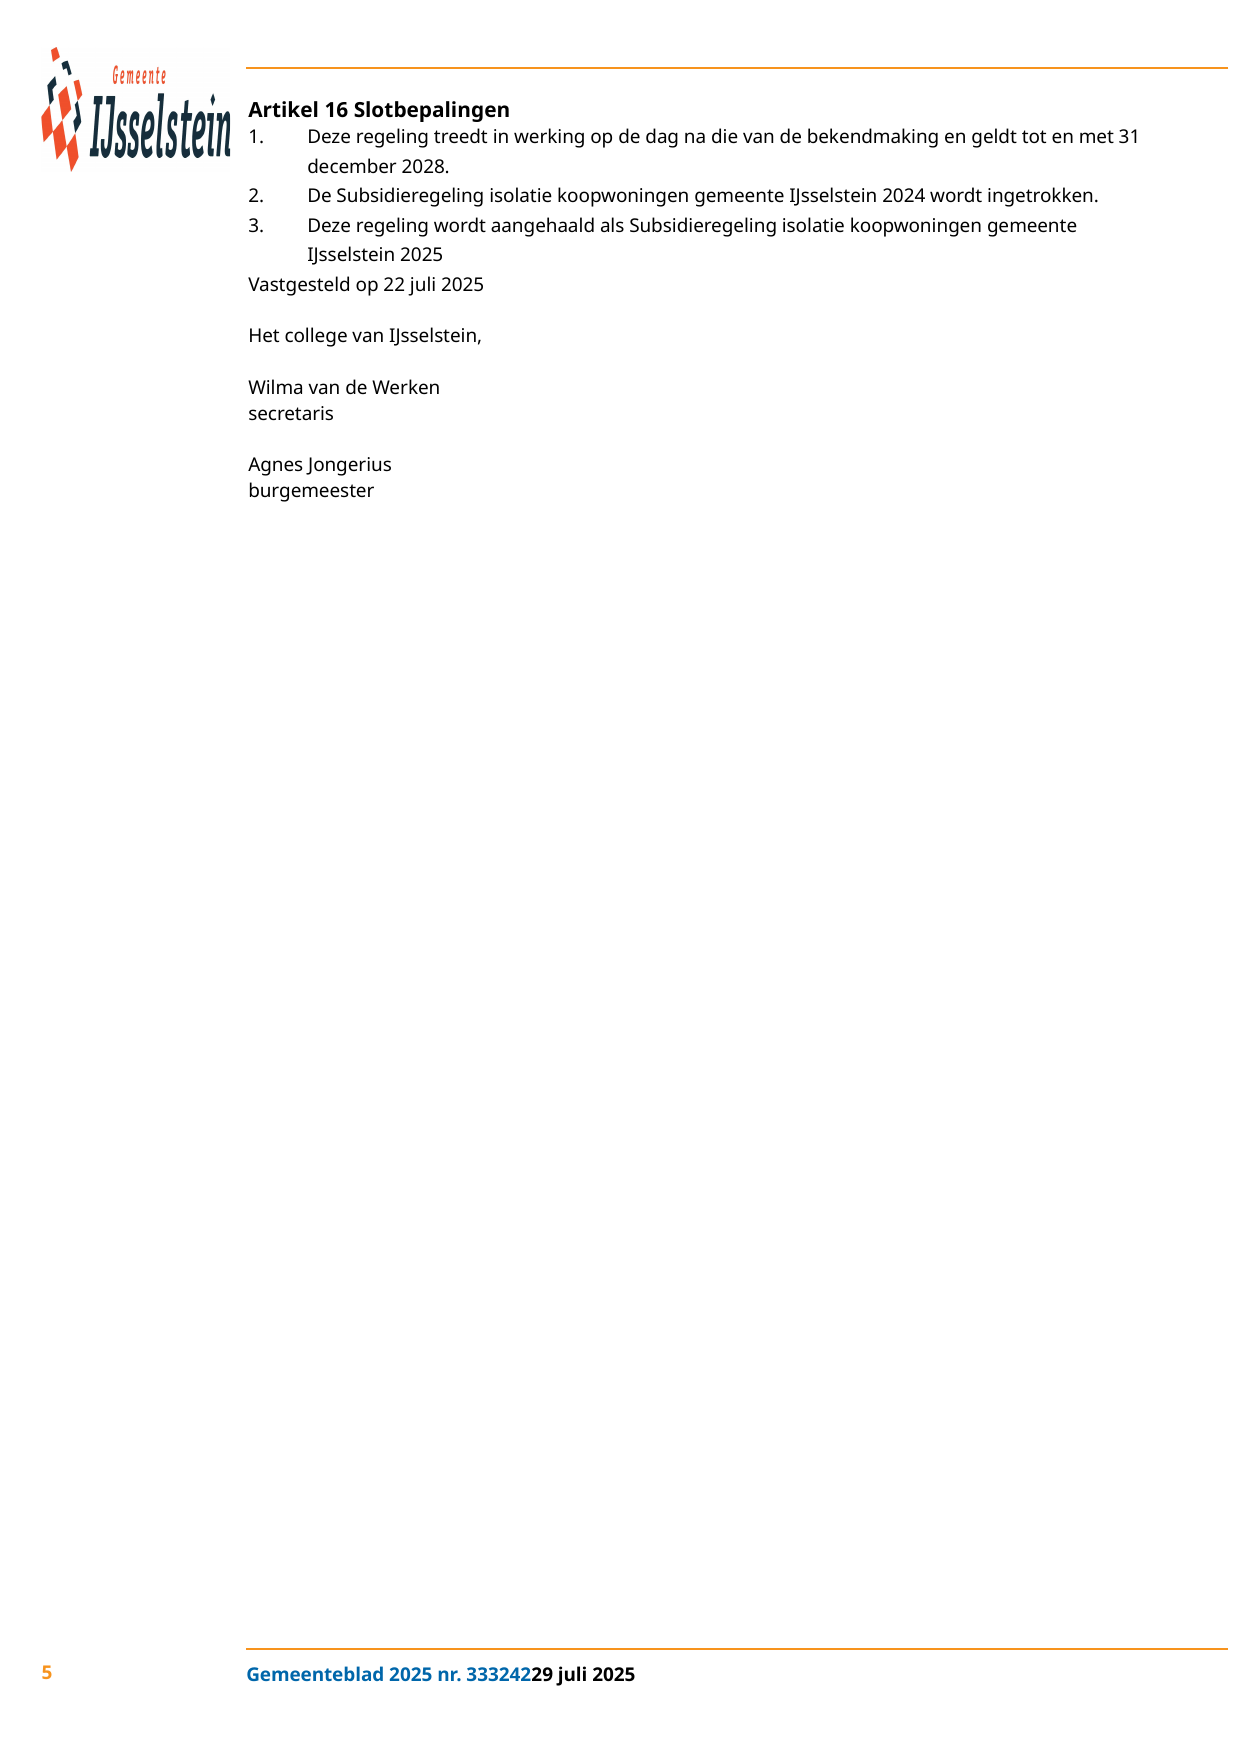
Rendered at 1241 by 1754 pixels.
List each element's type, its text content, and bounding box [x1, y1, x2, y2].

list De Subsidieregeling isolatie koopwoningen gemeente IJsselstein 2024 wordt ingetrokken. [248, 182, 1152, 208]
text Vastgesteld op 22 juli 2025 [248, 271, 1152, 297]
text Het college van IJsselstein, [248, 323, 1152, 348]
text secretaris [248, 400, 1152, 426]
list Deze regeling treedt in werking op de dag na die van de bekendmaking en geldt tot en met 31 december 2028. [248, 123, 1152, 178]
text burgemeester [248, 477, 1152, 503]
text Agnes Jongerius [248, 451, 1152, 477]
picture [41, 47, 231, 172]
list Deze regeling wordt aangehaald als Subsidieregeling isolatie koopwoningen gemeente IJsselstein 2025 [248, 212, 1152, 267]
text Wilma van de Werken [248, 374, 1152, 400]
text Artikel 16 Slotbepalingen [248, 95, 1152, 123]
